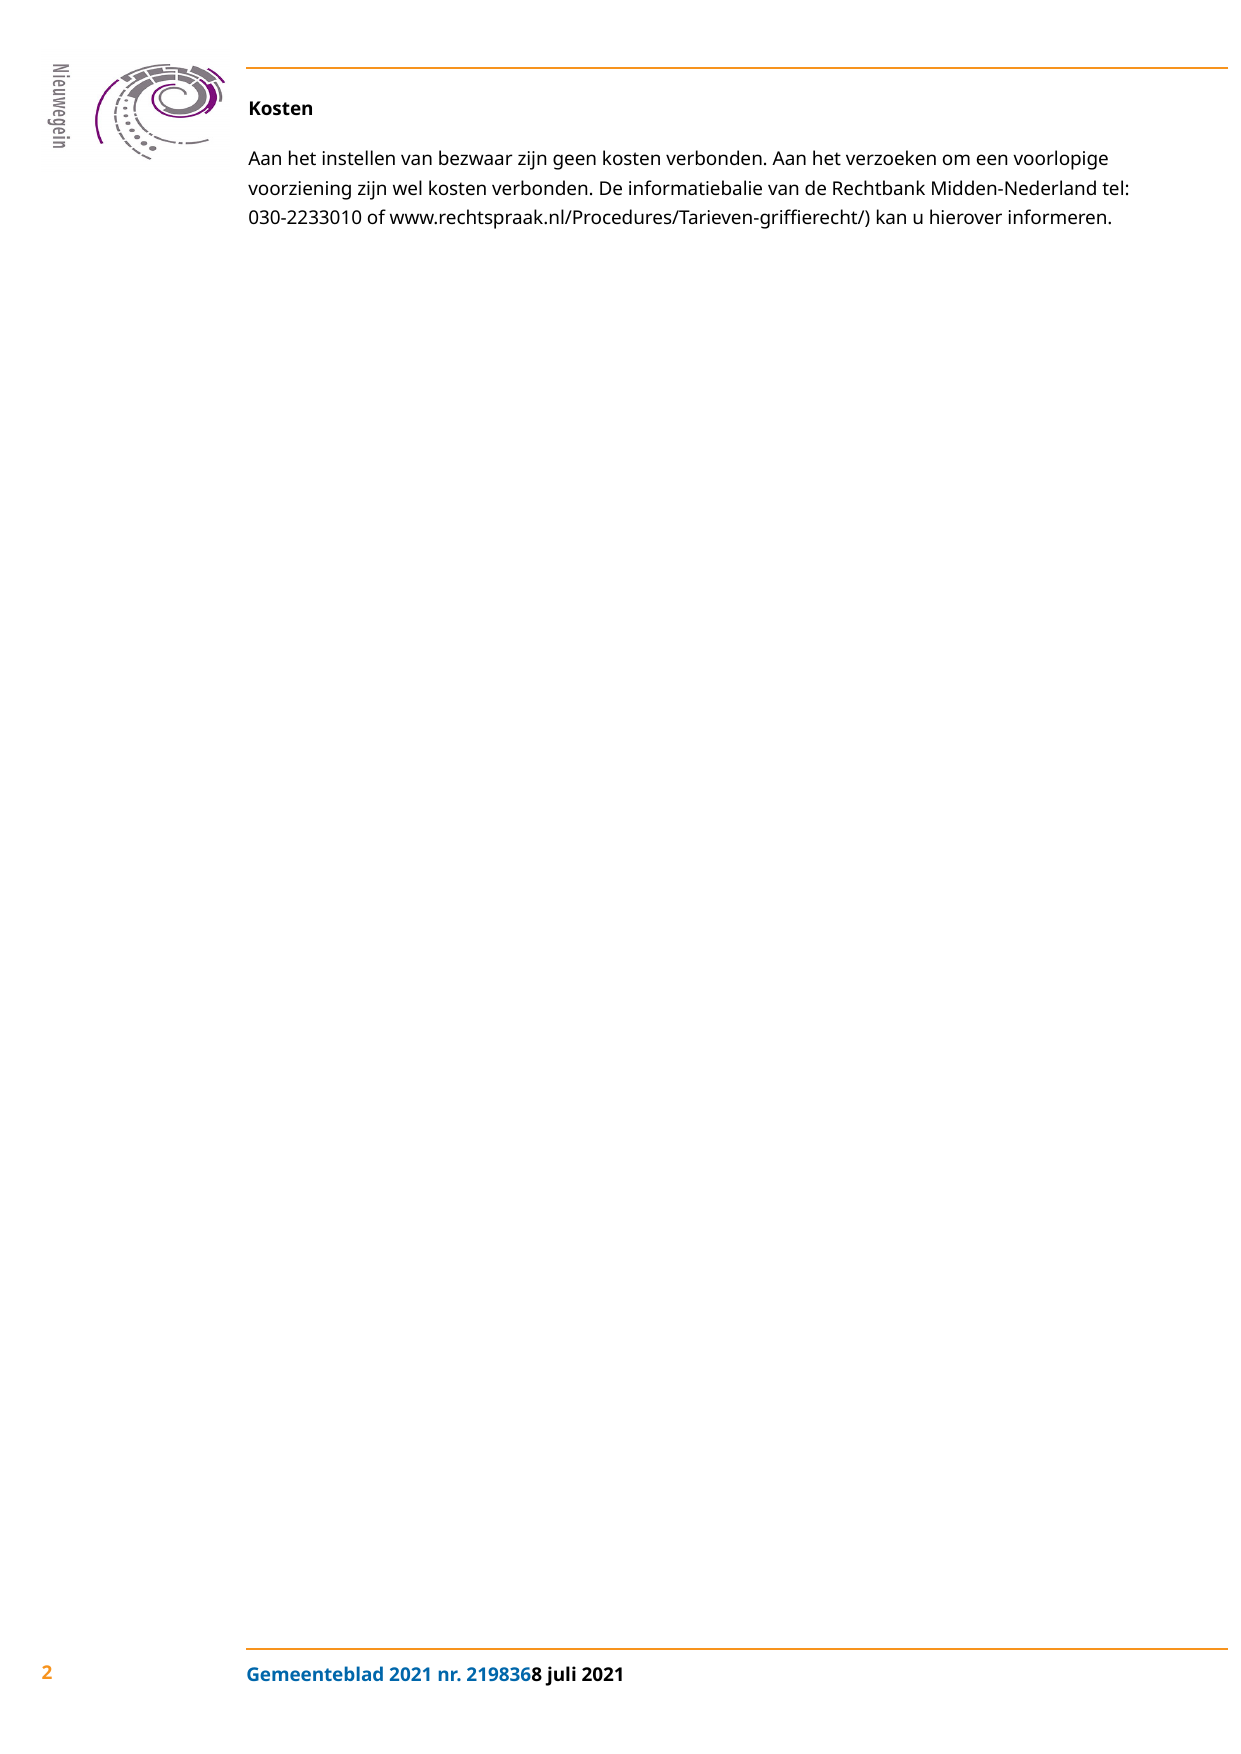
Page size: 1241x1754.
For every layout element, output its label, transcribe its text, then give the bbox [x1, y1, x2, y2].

picture [41, 47, 231, 172]
text Aan het instellen van bezwaar zijn geen kosten verbonden. Aan het verzoeken om een voorlopige voorziening zijn wel kosten verbonden. De informatiebalie van de Rechtbank Midden-Nederland tel: 030-2233010 of www.rechtspraak.nl/Procedures/Tarieven-griffierecht/) kan u hierover informeren. [248, 145, 1152, 230]
text Kosten [248, 95, 1152, 121]
